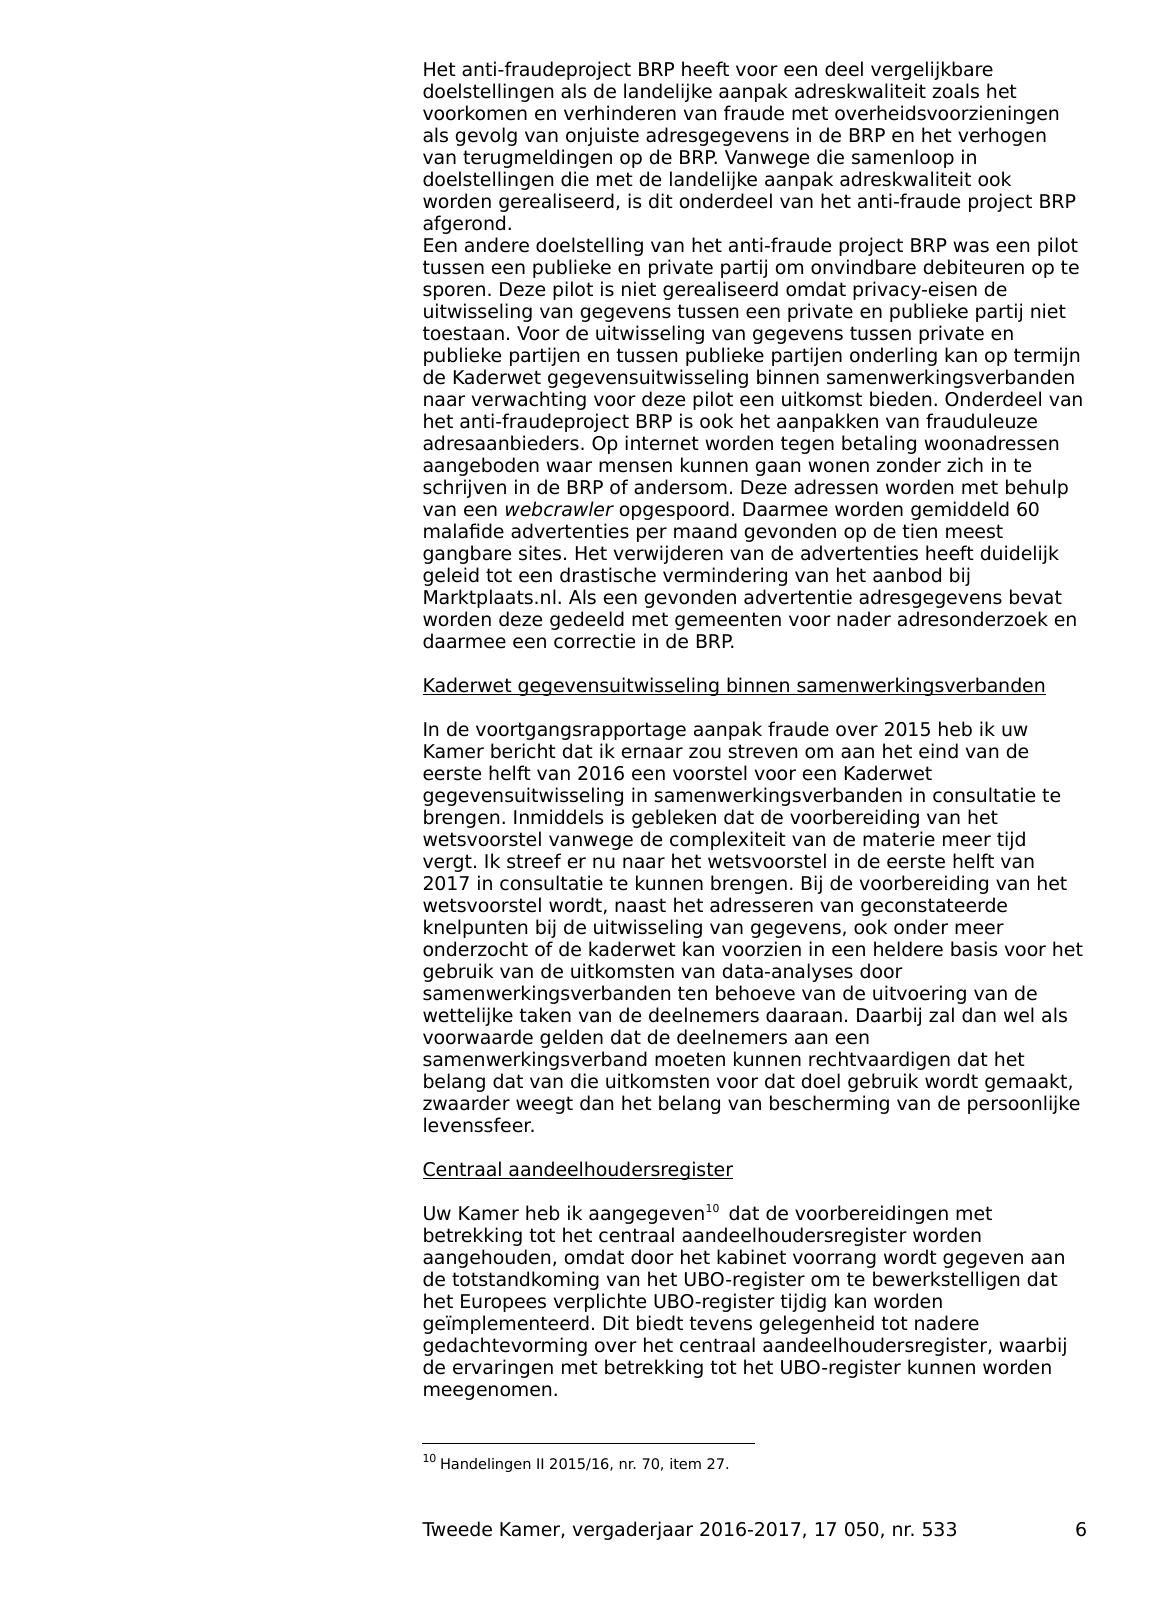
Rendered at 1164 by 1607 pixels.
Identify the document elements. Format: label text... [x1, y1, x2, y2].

text Handelingen II 2015/16, nr. 70, item 27. [422, 1452, 1087, 1474]
text In de voortgangsrapportage aanpak fraude over 2015 heb ik uw Kamer bericht dat ik ernaar zou streven om aan het eind van de eerste helft van 2016 een voorstel voor een Kaderwet gegevensuitwisseling in samenwerkingsverbanden in consultatie te brengen. Inmiddels is gebleken dat de voorbereiding van het wetsvoorstel vanwege de complexiteit van de materie meer tijd vergt. Ik streef er nu naar het wetsvoorstel in de eerste helft van 2017 in consultatie te kunnen brengen. Bij de voorbereiding van het wetsvoorstel wordt, naast het adresseren van geconstateerde knelpunten bij de uitwisseling van gegevens, ook onder meer onderzocht of de kaderwet kan voorzien in een heldere basis voor het gebruik van de uitkomsten van data-analyses door samenwerkingsverbanden ten behoeve van de uitvoering van de wettelijke taken van de deelnemers daaraan. Daarbij zal dan wel als voorwaarde gelden dat de deelnemers aan een samenwerkingsverband moeten kunnen rechtvaardigen dat het belang dat van die uitkomsten voor dat doel gebruik wordt gemaakt, zwaarder weegt dan het belang van bescherming van de persoonlijke levenssfeer. [422, 719, 1087, 1136]
text Een andere doelstelling van het anti-fraude project BRP was een pilot tussen een publieke en private partij om onvindbare debiteuren op te sporen. Deze pilot is niet gerealiseerd omdat privacy-eisen de uitwisseling van gegevens tussen een private en publieke partij niet toestaan. Voor de uitwisseling van gegevens tussen private en publieke partijen en tussen publieke partijen onderling kan op termijn de Kaderwet gegevensuitwisseling binnen samenwerkingsverbanden naar verwachting voor deze pilot een uitkomst bieden. Onderdeel van het anti-fraudeproject BRP is ook het aanpakken van frauduleuze adresaanbieders. Op internet worden tegen betaling woonadressen aangeboden waar mensen kunnen gaan wonen zonder zich in te schrijven in de BRP of andersom. Deze adressen worden met behulp van een webcrawler opgespoord. Daarmee worden gemiddeld 60 malafide advertenties per maand gevonden op de tien meest gangbare sites. Het verwijderen van de advertenties heeft duidelijk geleid tot een drastische vermindering van het aanbod bij Marktplaats.nl. Als een gevonden advertentie adresgegevens bevat worden deze gedeeld met gemeenten voor nader adresonderzoek en daarmee een correctie in de BRP. [422, 235, 1087, 652]
text Uw Kamer heb ik aangegeven dat de voorbereidingen met betrekking tot het centraal aandeelhoudersregister worden aangehouden, omdat door het kabinet voorrang wordt gegeven aan de totstandkoming van het UBO-register om te bewerkstelligen dat het Europees verplichte UBO-register tijdig kan worden geïmplementeerd. Dit biedt tevens gelegenheid tot nadere gedachtevorming over het centraal aandeelhoudersregister, waarbij de ervaringen met betrekking tot het UBO-register kunnen worden meegenomen. [422, 1203, 1087, 1401]
subtitle Kaderwet gegevensuitwisseling binnen samenwerkingsverbanden [422, 675, 1087, 697]
subtitle Centraal aandeelhoudersregister [422, 1159, 1087, 1181]
text Het anti-fraudeproject BRP heeft voor een deel vergelijkbare doelstellingen als de landelijke aanpak adreskwaliteit zoals het voorkomen en verhinderen van fraude met overheidsvoorzieningen als gevolg van onjuiste adresgegevens in de BRP en het verhogen van terugmeldingen op de BRP. Vanwege die samenloop in doelstellingen die met de landelijke aanpak adreskwaliteit ook worden gerealiseerd, is dit onderdeel van het anti-fraude project BRP afgerond. [422, 59, 1087, 235]
